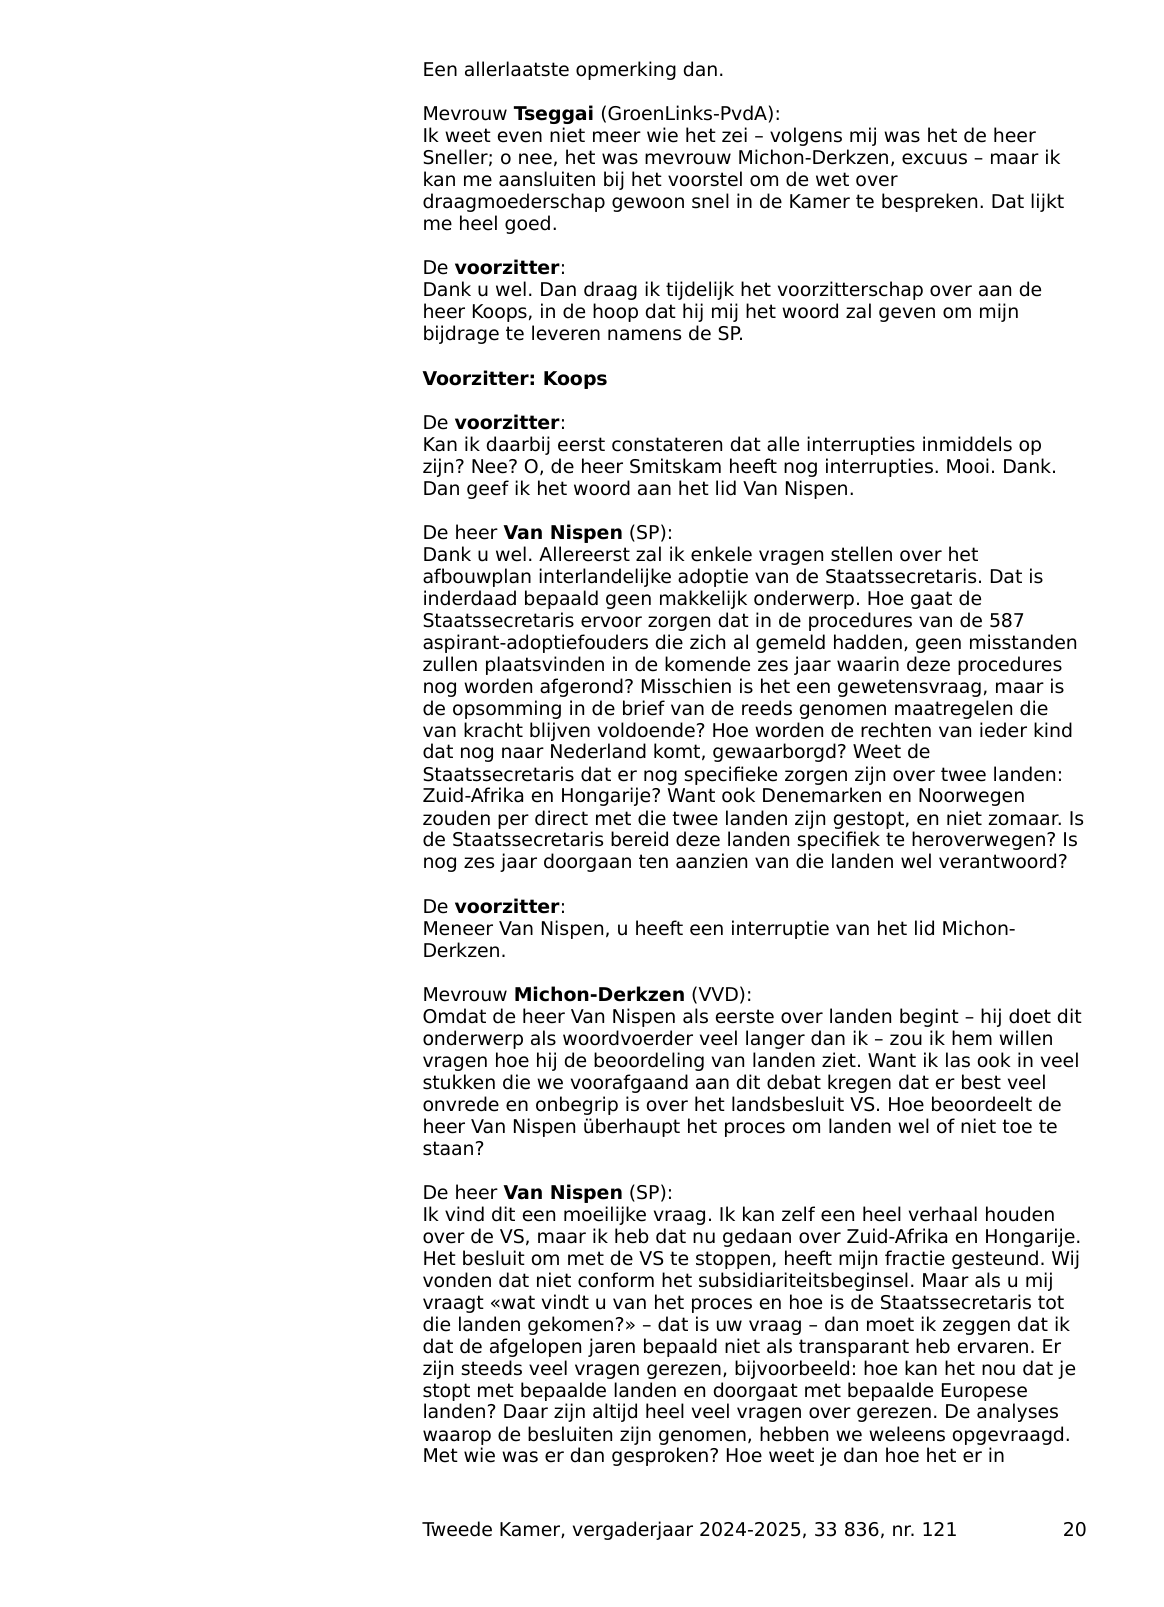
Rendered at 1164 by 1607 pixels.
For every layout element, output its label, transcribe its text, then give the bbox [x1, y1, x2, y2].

text Dank u wel. Dan draag ik tijdelijk het voorzitterschap over aan de heer Koops, in de hoop dat hij mij het woord zal geven om mijn bijdrage te leveren namens de SP. [422, 279, 1087, 345]
text De voorzitter: [422, 412, 1087, 433]
text De heer Van Nispen (SP): [422, 1182, 1087, 1204]
text Mevrouw Tseggai (GroenLinks-PvdA): [422, 103, 1087, 125]
text Ik weet even niet meer wie het zei – volgens mij was het de heer Sneller; o nee, het was mevrouw Michon-Derkzen, excuus – maar ik kan me aansluiten bij het voorstel om de wet over draagmoederschap gewoon snel in de Kamer te bespreken. Dat lijkt me heel goed. [422, 125, 1087, 235]
text Meneer Van Nispen, u heeft een interruptie van het lid Michon-Derkzen. [422, 917, 1087, 961]
text Mevrouw Michon-Derkzen (VVD): [422, 984, 1087, 1006]
text De heer Van Nispen (SP): [422, 522, 1087, 544]
text Een allerlaatste opmerking dan. [422, 59, 1087, 81]
subtitle Voorzitter: Koops [422, 367, 1087, 389]
text Dank u wel. Allereerst zal ik enkele vragen stellen over het afbouwplan interlandelijke adoptie van de Staatssecretaris. Dat is inderdaad bepaald geen makkelijk onderwerp. Hoe gaat de Staatssecretaris ervoor zorgen dat in de procedures van de 587 aspirant-adoptiefouders die zich al gemeld hadden, geen misstanden zullen plaatsvinden in de komende zes jaar waarin deze procedures nog worden afgerond? Misschien is het een gewetensvraag, maar is de opsomming in de brief van de reeds genomen maatregelen die van kracht blijven voldoende? Hoe worden de rechten van ieder kind dat nog naar Nederland komt, gewaarborgd? Weet de Staatssecretaris dat er nog specifieke zorgen zijn over twee landen: Zuid-Afrika en Hongarije? Want ook Denemarken en Noorwegen zouden per direct met die twee landen zijn gestopt, en niet zomaar. Is de Staatssecretaris bereid deze landen specifiek te heroverwegen? Is nog zes jaar doorgaan ten aanzien van die landen wel verantwoord? [422, 544, 1087, 873]
text De voorzitter: [422, 896, 1087, 917]
text Kan ik daarbij eerst constateren dat alle interrupties inmiddels op zijn? Nee? O, de heer Smitskam heeft nog interrupties. Mooi. Dank. Dan geef ik het woord aan het lid Van Nispen. [422, 433, 1087, 499]
text Ik vind dit een moeilijke vraag. Ik kan zelf een heel verhaal houden over de VS, maar ik heb dat nu gedaan over Zuid-Afrika en Hongarije. Het besluit om met de VS te stoppen, heeft mijn fractie gesteund. Wij vonden dat niet conform het subsidiariteitsbeginsel. Maar als u mij vraagt «wat vindt u van het proces en hoe is de Staatssecretaris tot die landen gekomen?» – dat is uw vraag – dan moet ik zeggen dat ik dat de afgelopen jaren bepaald niet als transparant heb ervaren. Er zijn steeds veel vragen gerezen, bijvoorbeeld: hoe kan het nou dat je stopt met bepaalde landen en doorgaat met bepaalde Europese landen? Daar zijn altijd heel veel vragen over gerezen. De analyses waarop de besluiten zijn genomen, hebben we weleens opgevraagd. Met wie was er dan gesproken? Hoe weet je dan hoe het er in [422, 1204, 1087, 1467]
text Omdat de heer Van Nispen als eerste over landen begint – hij doet dit onderwerp als woordvoerder veel langer dan ik – zou ik hem willen vragen hoe hij de beoordeling van landen ziet. Want ik las ook in veel stukken die we voorafgaand aan dit debat kregen dat er best veel onvrede en onbegrip is over het landsbesluit VS. Hoe beoordeelt de heer Van Nispen überhaupt het proces om landen wel of niet toe te staan? [422, 1006, 1087, 1159]
text De voorzitter: [422, 257, 1087, 279]
